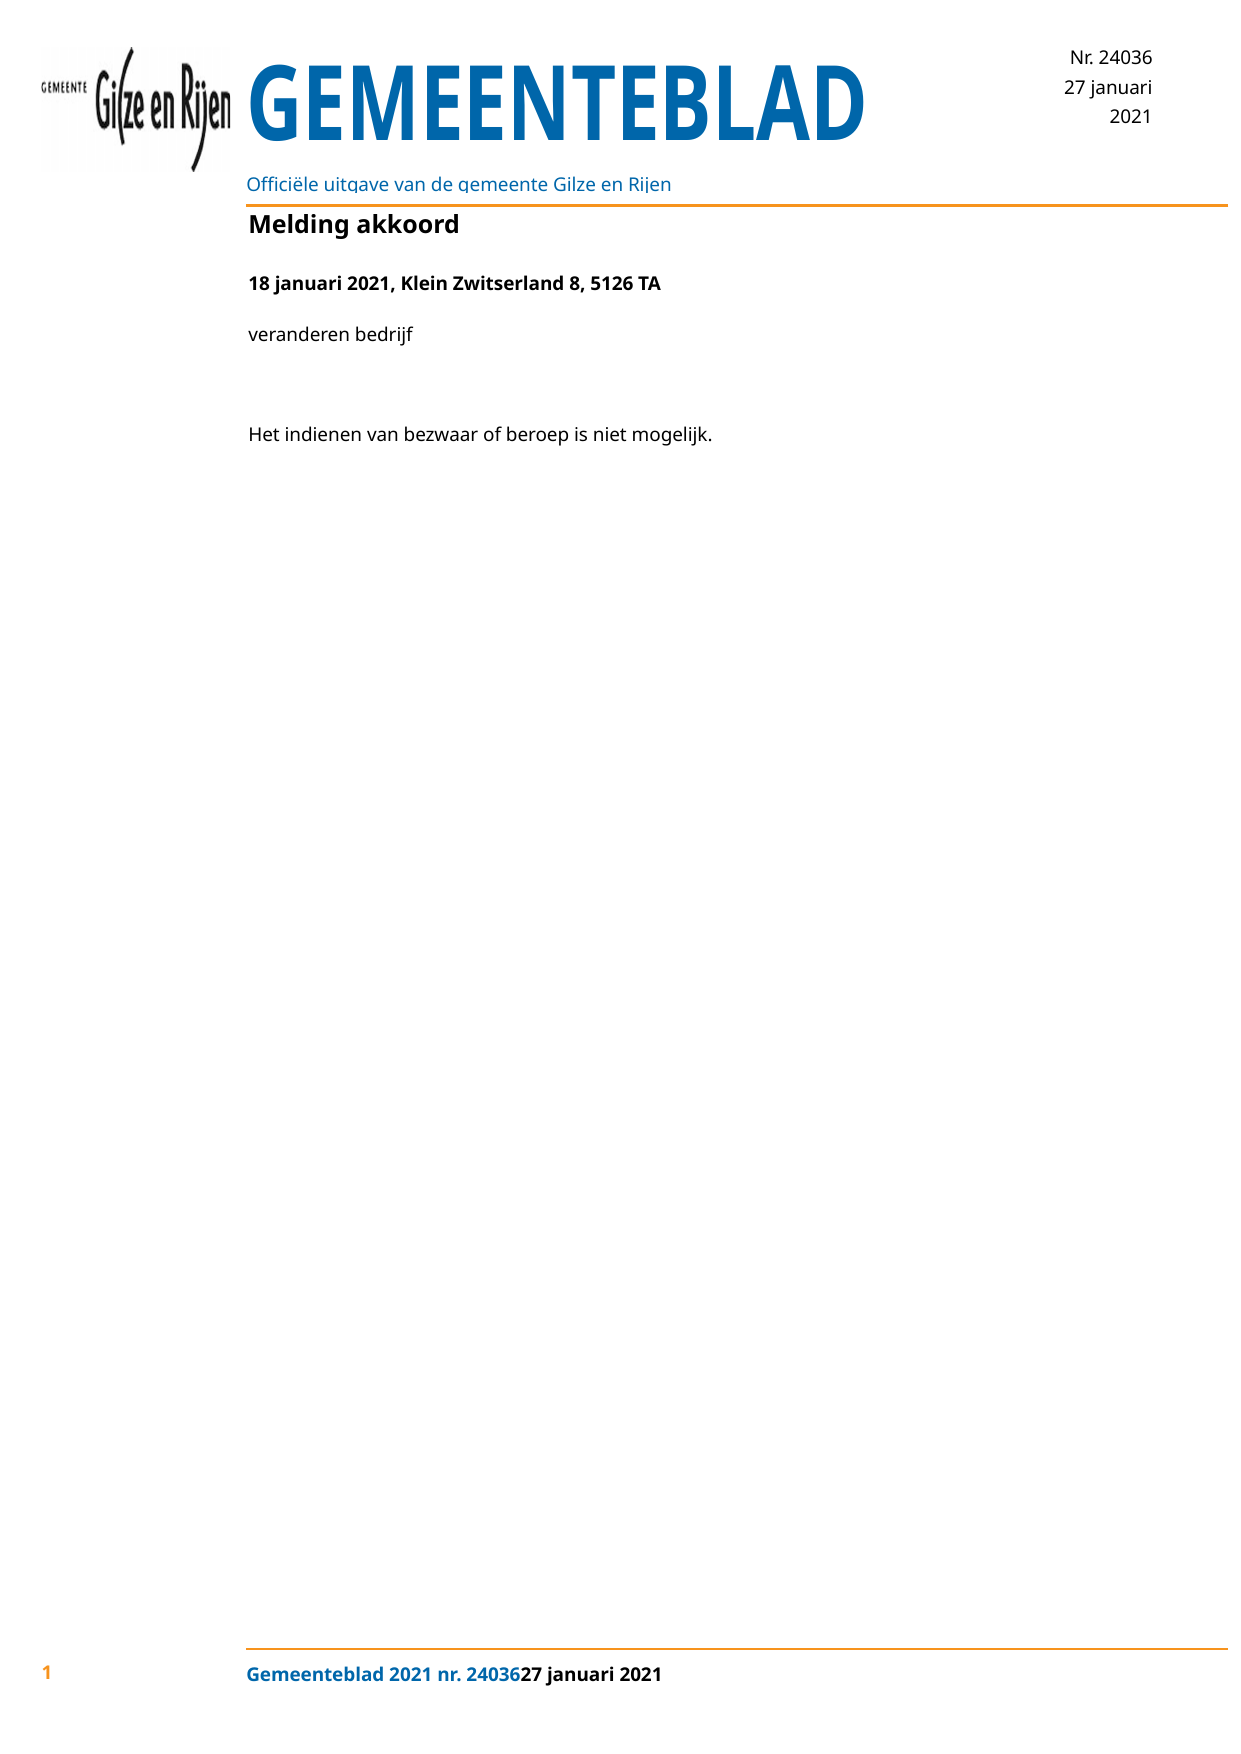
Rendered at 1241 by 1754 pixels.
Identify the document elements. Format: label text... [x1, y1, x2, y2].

picture [41, 47, 231, 172]
text veranderen bedrijf [248, 321, 1152, 346]
text Melding akkoord [248, 207, 1152, 241]
text 18 januari 2021, Klein Zwitserland 8, 5126 TA [248, 270, 1152, 296]
text Het indienen van bezwaar of beroep is niet mogelijk. [248, 422, 1152, 447]
